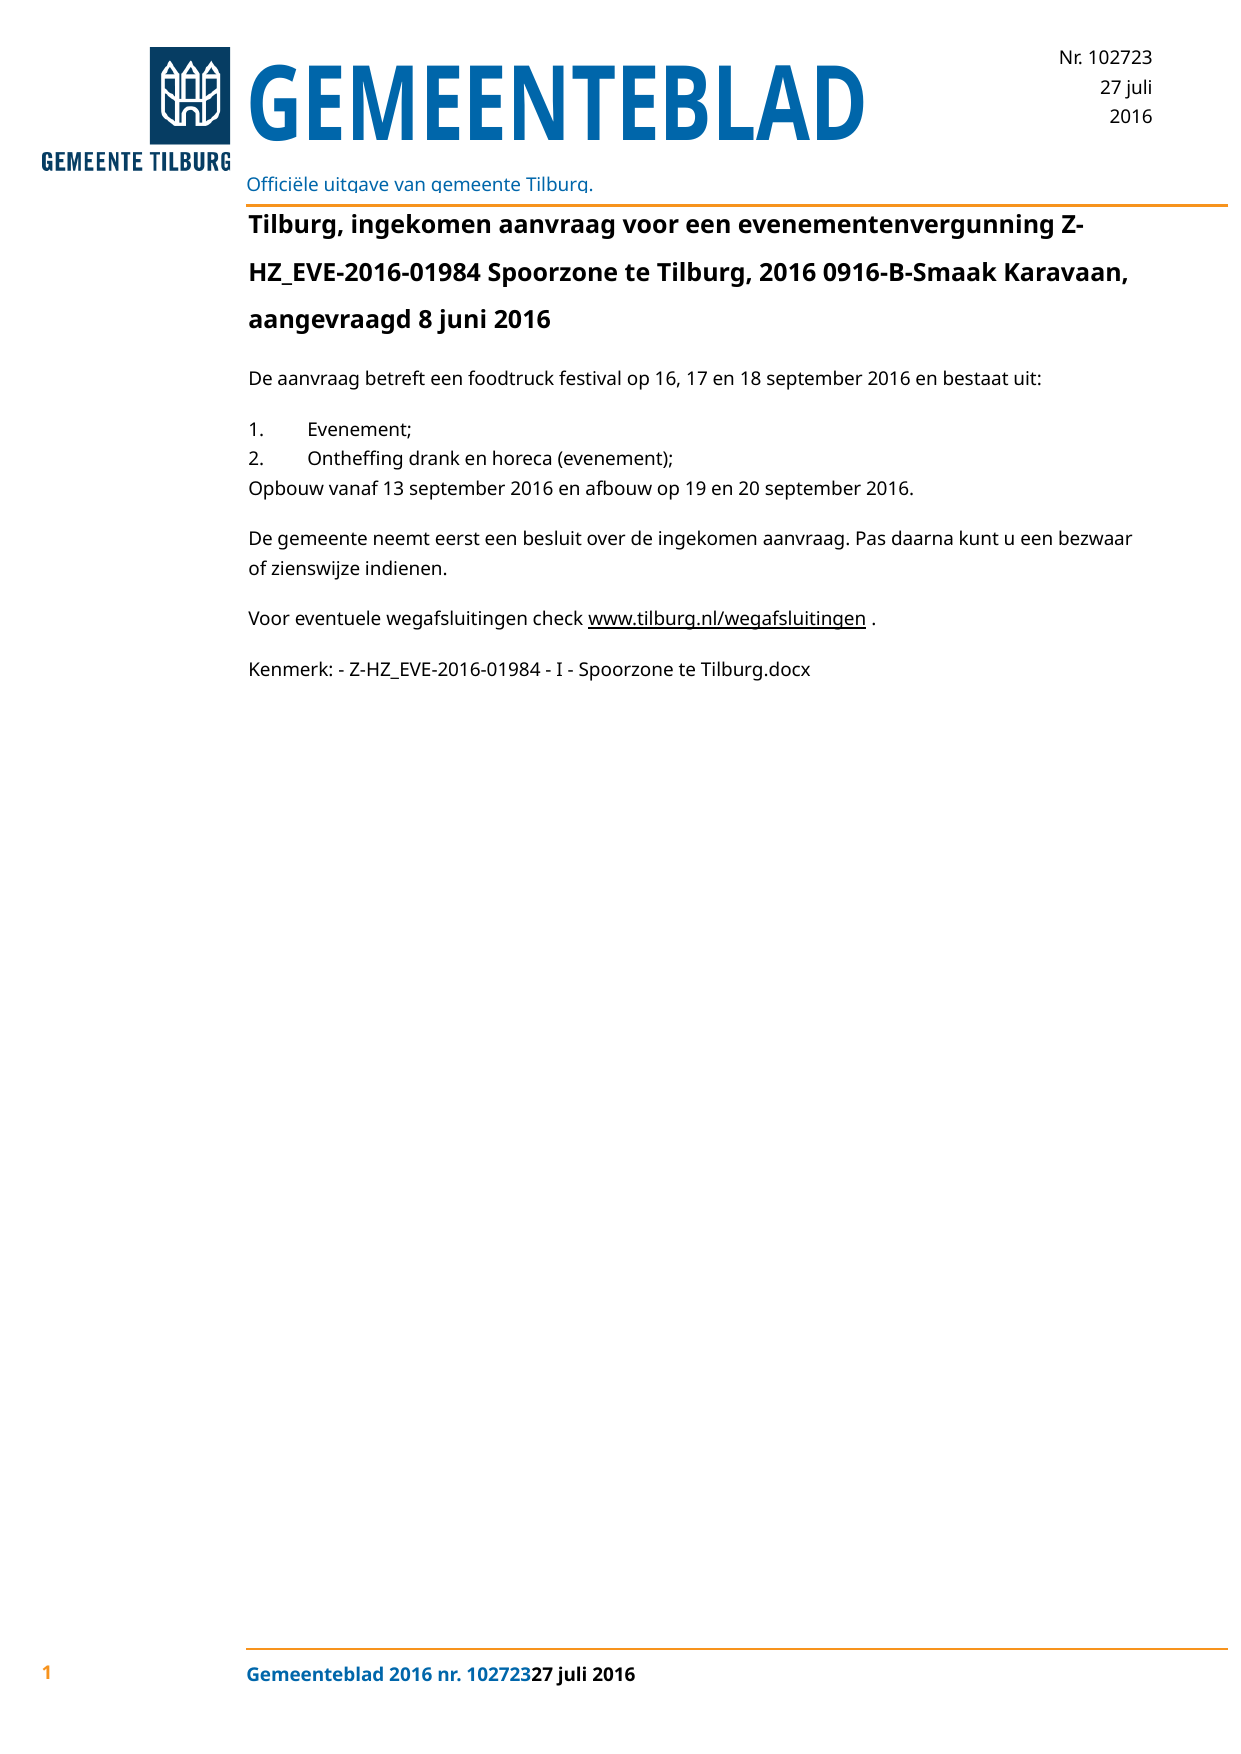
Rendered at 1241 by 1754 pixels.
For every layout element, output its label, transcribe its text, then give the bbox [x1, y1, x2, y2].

text Opbouw vanaf 13 september 2016 en afbouw op 19 en 20 september 2016. [248, 475, 1152, 501]
text Voor eventuele wegafsluitingen check www.tilburg.nl/wegafsluitingen . [248, 606, 1152, 631]
picture [41, 47, 231, 172]
text Kenmerk: - Z-HZ_EVE-2016-01984 - I - Spoorzone te Tilburg.docx [248, 656, 1152, 682]
text De gemeente neemt eerst een besluit over de ingekomen aanvraag. Pas daarna kunt u een bezwaar of zienswijze indienen. [248, 526, 1152, 581]
text De aanvraag betreft een foodtruck festival op 16, 17 en 18 september 2016 en bestaat uit: [248, 366, 1152, 391]
text Tilburg, ingekomen aanvraag voor een evenementenvergunning Z-HZ_EVE-2016-01984 Spoorzone te Tilburg, 2016 0916-B-Smaak Karavaan, aangevraagd 8 juni 2016 [248, 207, 1152, 336]
list Ontheffing drank en horeca (evenement); [248, 446, 1152, 471]
list Evenement; [248, 416, 1152, 442]
